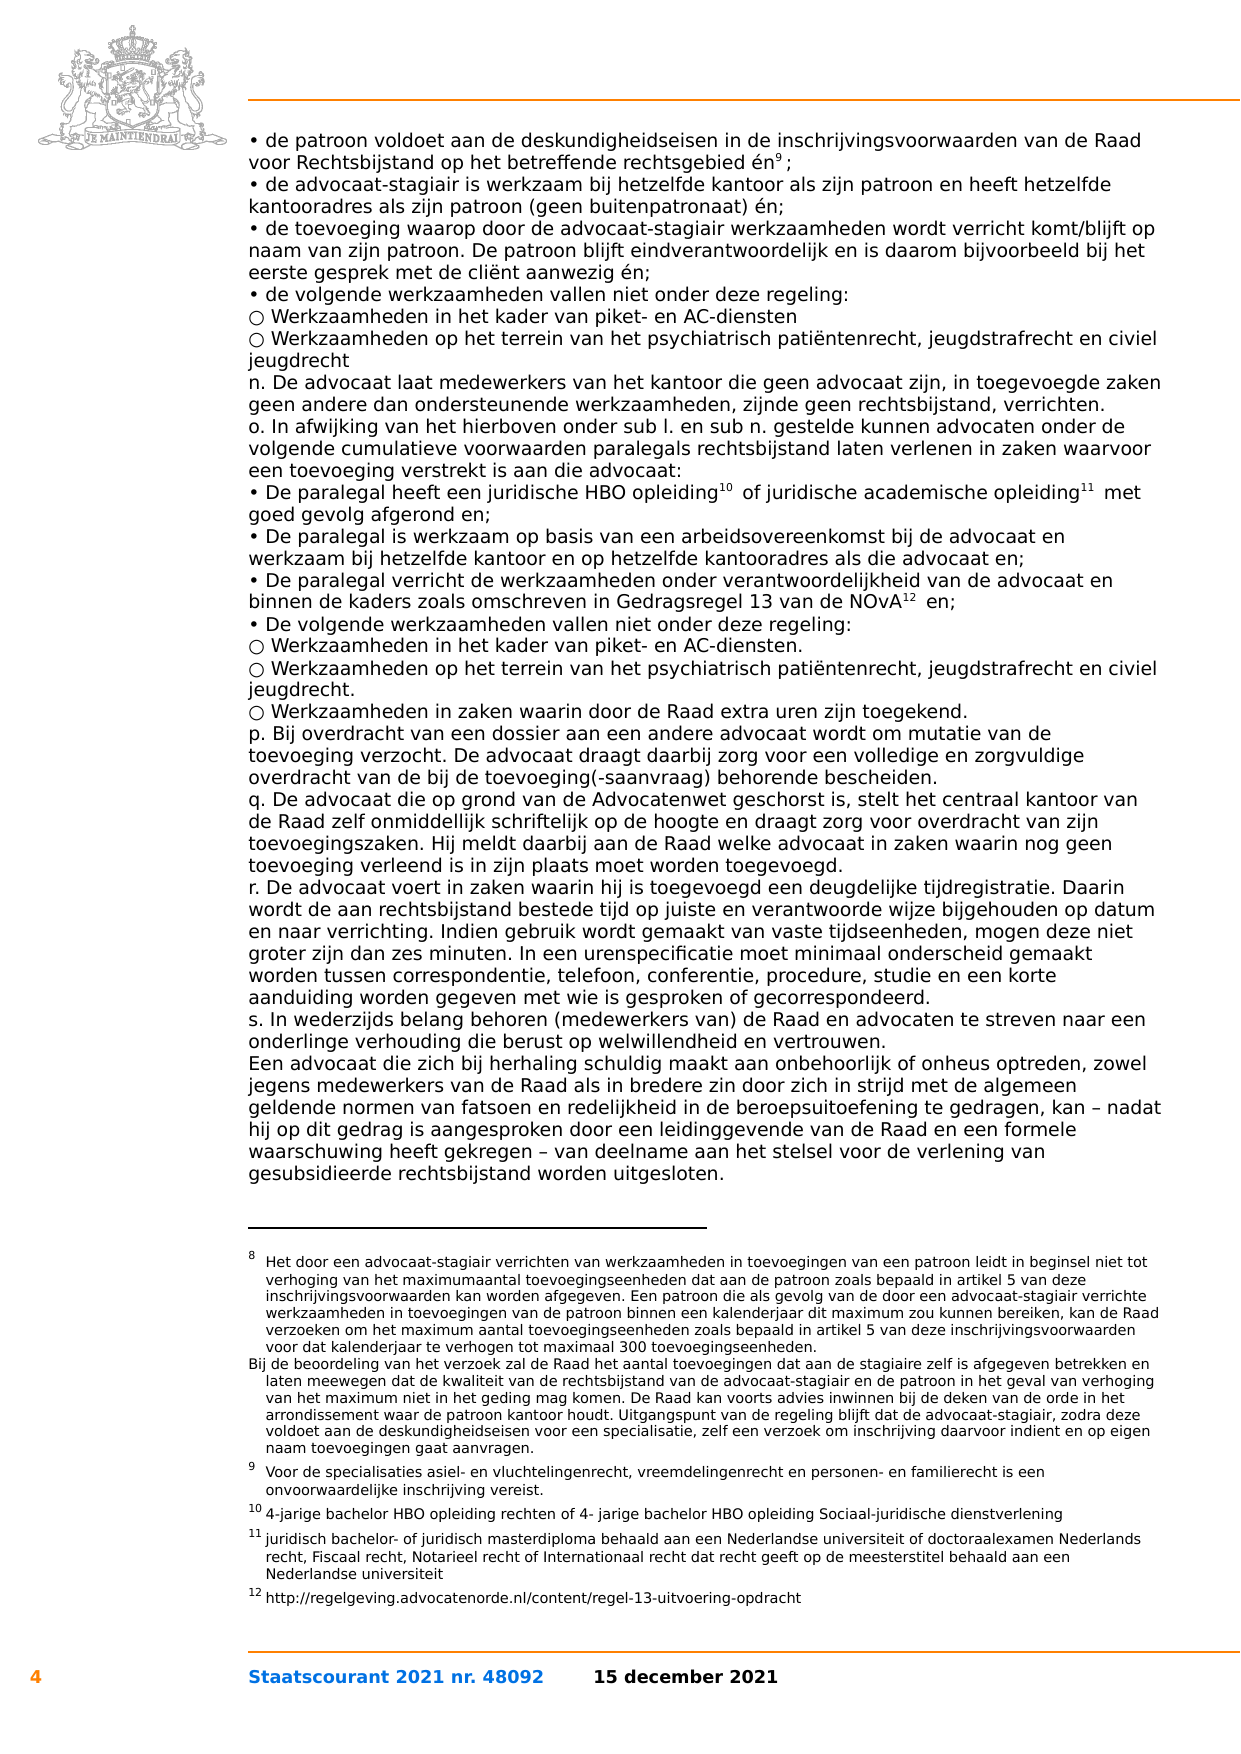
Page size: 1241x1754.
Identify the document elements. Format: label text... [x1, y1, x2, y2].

text n. De advocaat laat medewerkers van het kantoor die geen advocaat zijn, in toegevoegde zaken geen andere dan ondersteunende werkzaamheden, zijnde geen rechtsbijstand, verrichten. [248, 372, 1163, 416]
text • de volgende werkzaamheden vallen niet onder deze regeling: [248, 284, 1163, 306]
text r. De advocaat voert in zaken waarin hij is toegevoegd een deugdelijke tijdregistratie. Daarin wordt de aan rechtsbijstand bestede tijd op juiste en verantwoorde wijze bijgehouden op datum en naar verrichting. Indien gebruik wordt gemaakt van vaste tijdseenheden, mogen deze niet groter zijn dan zes minuten. In een urenspecificatie moet minimaal onderscheid gemaakt worden tussen correspondentie, telefoon, conferentie, procedure, studie en een korte aanduiding worden gegeven met wie is gesproken of gecorrespondeerd. [248, 877, 1163, 1009]
text Een advocaat die zich bij herhaling schuldig maakt aan onbehoorlijk of onheus optreden, zowel jegens medewerkers van de Raad als in bredere zin door zich in strijd met de algemeen geldende normen van fatsoen en redelijkheid in de beroepsuitoefening te gedragen, kan – nadat hij op dit gedrag is aangesproken door een leidinggevende van de Raad en een formele waarschuwing heeft gekregen – van deelname aan het stelsel voor de verlening van gesubsidieerde rechtsbijstand worden uitgesloten. [248, 1053, 1163, 1185]
picture [38, 25, 227, 150]
text • De paralegal is werkzaam op basis van een arbeidsovereenkomst bij de advocaat en werkzaam bij hetzelfde kantoor en op hetzelfde kantooradres als die advocaat en; [248, 526, 1163, 569]
text ○ Werkzaamheden op het terrein van het psychiatrisch patiëntenrecht, jeugdstrafrecht en civiel jeugdrecht [248, 328, 1163, 372]
text 4-jarige bachelor HBO opleiding rechten of 4- jarige bachelor HBO opleiding Sociaal-juridische dienstverlening [248, 1502, 1163, 1524]
text s. In wederzijds belang behoren (medewerkers van) de Raad en advocaten te streven naar een onderlinge verhouding die berust op welwillendheid en vertrouwen. [248, 1009, 1163, 1053]
text ○ Werkzaamheden op het terrein van het psychiatrisch patiëntenrecht, jeugdstrafrecht en civiel jeugdrecht. [248, 657, 1163, 701]
text Voor de specialisaties asiel- en vluchtelingenrecht, vreemdelingenrecht en personen- en familierecht is een onvoorwaardelijke inschrijving vereist. [248, 1460, 1163, 1499]
text • De paralegal heeft een juridische HBO opleiding of juridische academische opleiding met goed gevolg afgerond en; [248, 482, 1163, 526]
text • De volgende werkzaamheden vallen niet onder deze regeling: [248, 613, 1163, 635]
text • de patroon voldoet aan de deskundigheidseisen in de inschrijvingsvoorwaarden van de Raad voor Rechtsbijstand op het betreffende rechtsgebied én; [248, 130, 1163, 174]
text q. De advocaat die op grond van de Advocatenwet geschorst is, stelt het centraal kantoor van de Raad zelf onmiddellijk schriftelijk op de hoogte en draagt zorg voor overdracht van zijn toevoegingszaken. Hij meldt daarbij aan de Raad welke advocaat in zaken waarin nog geen toevoeging verleend is in zijn plaats moet worden toegevoegd. [248, 789, 1163, 877]
text • de advocaat-stagiair is werkzaam bij hetzelfde kantoor als zijn patroon en heeft hetzelfde kantooradres als zijn patroon (geen buitenpatronaat) én; [248, 174, 1163, 218]
text • De paralegal verricht de werkzaamheden onder verantwoordelijkheid van de advocaat en binnen de kaders zoals omschreven in Gedragsregel 13 van de NOvA en; [248, 569, 1163, 613]
text p. Bij overdracht van een dossier aan een andere advocaat wordt om mutatie van de toevoeging verzocht. De advocaat draagt daarbij zorg voor een volledige en zorgvuldige overdracht van de bij de toevoeging(-saanvraag) behorende bescheiden. [248, 723, 1163, 789]
text ○ Werkzaamheden in zaken waarin door de Raad extra uren zijn toegekend. [248, 701, 1163, 723]
text o. In afwijking van het hierboven onder sub l. en sub n. gestelde kunnen advocaten onder de volgende cumulatieve voorwaarden paralegals rechtsbijstand laten verlenen in zaken waarvoor een toevoeging verstrekt is aan die advocaat: [248, 416, 1163, 482]
text • de toevoeging waarop door de advocaat-stagiair werkzaamheden wordt verricht komt/blijft op naam van zijn patroon. De patroon blijft eindverantwoordelijk en is daarom bijvoorbeeld bij het eerste gesprek met de cliënt aanwezig én; [248, 218, 1163, 284]
text ○ Werkzaamheden in het kader van piket- en AC-diensten. [248, 635, 1163, 657]
text juridisch bachelor- of juridisch masterdiploma behaald aan een Nederlandse universiteit of doctoraalexamen Nederlands recht, Fiscaal recht, Notarieel recht of Internationaal recht dat recht geeft op de meesterstitel behaald aan een Nederlandse universiteit [248, 1527, 1163, 1583]
text Bij de beoordeling van het verzoek zal de Raad het aantal toevoegingen dat aan de stagiaire zelf is afgegeven betrekken en laten meewegen dat de kwaliteit van de rechtsbijstand van de advocaat-stagiair en de patroon in het geval van verhoging van het maximum niet in het geding mag komen. De Raad kan voorts advies inwinnen bij de deken van de orde in het arrondissement waar de patroon kantoor houdt. Uitgangspunt van de regeling blijft dat de advocaat-stagiair, zodra deze voldoet aan de deskundigheidseisen voor een specialisatie, zelf een verzoek om inschrijving daarvoor indient en op eigen naam toevoegingen gaat aanvragen. [248, 1356, 1163, 1457]
text Het door een advocaat-stagiair verrichten van werkzaamheden in toevoegingen van een patroon leidt in beginsel niet tot verhoging van het maximumaantal toevoegingseenheden dat aan de patroon zoals bepaald in artikel 5 van deze inschrijvingsvoorwaarden kan worden afgegeven. Een patroon die als gevolg van de door een advocaat-stagiair verrichte werkzaamheden in toevoegingen van de patroon binnen een kalenderjaar dit maximum zou kunnen bereiken, kan de Raad verzoeken om het maximum aantal toevoegingseenheden zoals bepaald in artikel 5 van deze inschrijvingsvoorwaarden voor dat kalenderjaar te verhogen tot maximaal 300 toevoegingseenheden. [248, 1249, 1163, 1356]
text http://regelgeving.advocatenorde.nl/content/regel-13-uitvoering-opdracht [248, 1586, 1163, 1608]
text ○ Werkzaamheden in het kader van piket- en AC-diensten [248, 306, 1163, 328]
